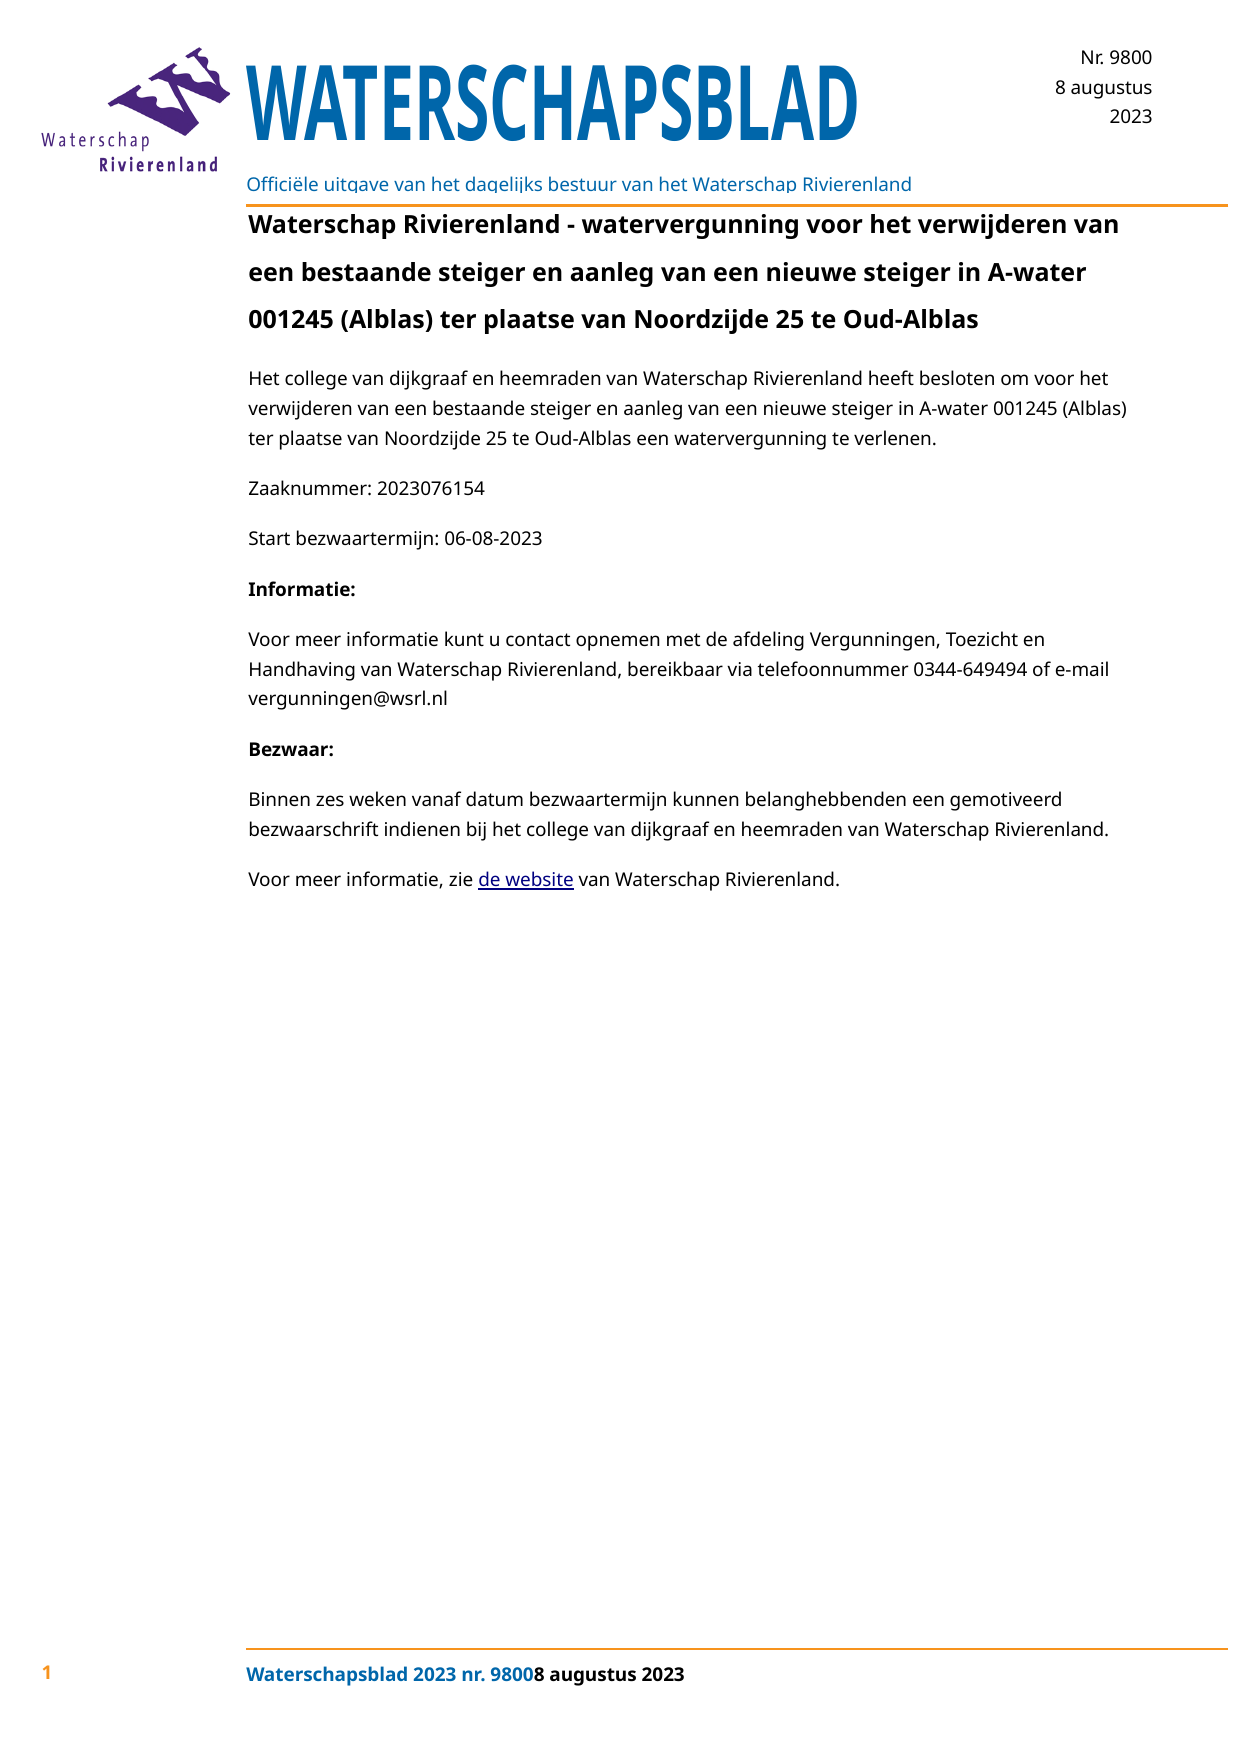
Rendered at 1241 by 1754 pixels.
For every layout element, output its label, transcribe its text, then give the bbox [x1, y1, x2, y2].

text Zaaknummer: 2023076154 [248, 475, 1152, 501]
text Bezwaar: [248, 736, 1152, 762]
text Informatie: [248, 576, 1152, 602]
text Voor meer informatie kunt u contact opnemen met de afdeling Vergunningen, Toezicht en Handhaving van Waterschap Rivierenland, bereikbaar via telefoonnummer 0344-649494 of e-mail vergunningen@wsrl.nl [248, 626, 1152, 711]
text Binnen zes weken vanaf datum bezwaartermijn kunnen belanghebbenden een gemotiveerd bezwaarschrift indienen bij het college van dijkgraaf en heemraden van Waterschap Rivierenland. [248, 786, 1152, 842]
text Voor meer informatie, zie de website van Waterschap Rivierenland. [248, 866, 1152, 892]
picture [41, 47, 231, 172]
text Waterschap Rivierenland - watervergunning voor het verwijderen van een bestaande steiger en aanleg van een nieuwe steiger in A-water 001245 (Alblas) ter plaatse van Noordzijde 25 te Oud-Alblas [248, 207, 1152, 336]
text Het college van dijkgraaf en heemraden van Waterschap Rivierenland heeft besloten om voor het verwijderen van een bestaande steiger en aanleg van een nieuwe steiger in A-water 001245 (Alblas) ter plaatse van Noordzijde 25 te Oud-Alblas een watervergunning te verlenen. [248, 366, 1152, 450]
text Start bezwaartermijn: 06-08-2023 [248, 526, 1152, 551]
